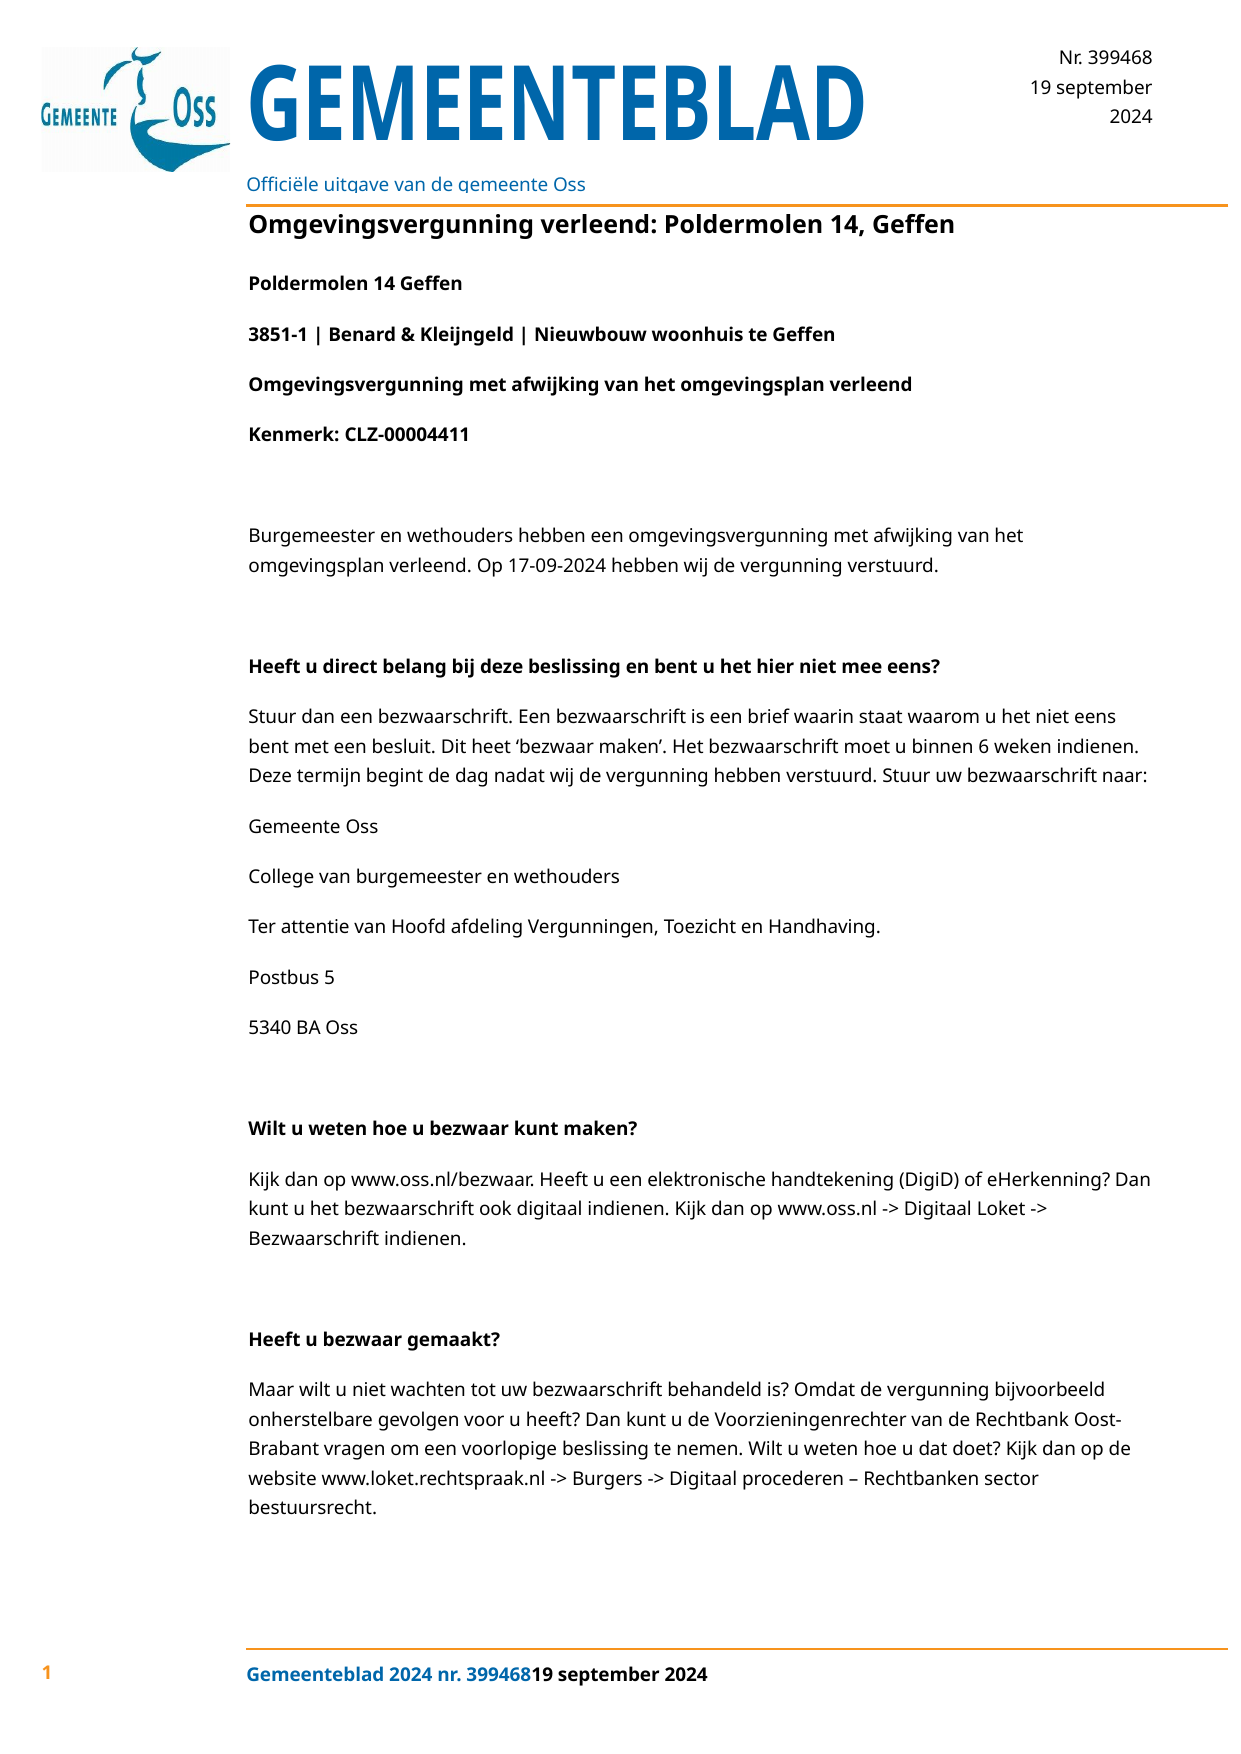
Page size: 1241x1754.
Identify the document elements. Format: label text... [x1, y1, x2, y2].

text 5340 BA Oss [248, 1014, 1152, 1040]
picture [41, 47, 231, 172]
text Wilt u weten hoe u bezwaar kunt maken? [248, 1115, 1152, 1141]
text Postbus 5 [248, 964, 1152, 990]
text Kenmerk: CLZ-00004411 [248, 422, 1152, 447]
text 3851-1 | Benard & Kleijngeld | Nieuwbouw woonhuis te Geffen [248, 321, 1152, 346]
text Burgemeester en wethouders hebben een omgevingsvergunning met afwijking van het omgevingsplan verleend. Op 17-09-2024 hebben wij de vergunning verstuurd. [248, 522, 1152, 578]
text Omgevingsvergunning met afwijking van het omgevingsplan verleend [248, 371, 1152, 397]
text Kijk dan op www.oss.nl/bezwaar. Heeft u een elektronische handtekening (DigiD) of eHerkenning? Dan kunt u het bezwaarschrift ook digitaal indienen. Kijk dan op www.oss.nl -> Digitaal Loket -> Bezwaarschrift indienen. [248, 1166, 1152, 1251]
text Heeft u direct belang bij deze beslissing en bent u het hier niet mee eens? [248, 653, 1152, 678]
text Heeft u bezwaar gemaakt? [248, 1326, 1152, 1351]
text Stuur dan een bezwaarschrift. Een bezwaarschrift is een brief waarin staat waarom u het niet eens bent met een besluit. Dit heet ‘bezwaar maken’. Het bezwaarschrift moet u binnen 6 weken indienen. Deze termijn begint de dag nadat wij de vergunning hebben verstuurd. Stuur uw bezwaarschrift naar: [248, 703, 1152, 788]
text Maar wilt u niet wachten tot uw bezwaarschrift behandeld is? Omdat de vergunning bijvoorbeeld onherstelbare gevolgen voor u heeft? Dan kunt u de Voorzieningenrechter van de Rechtbank Oost-Brabant vragen om een voorlopige beslissing te nemen. Wilt u weten hoe u dat doet? Kijk dan op de website www.loket.rechtspraak.nl -> Burgers -> Digitaal procederen – Rechtbanken sector bestuursrecht. [248, 1376, 1152, 1520]
text Gemeente Oss [248, 813, 1152, 838]
text Poldermolen 14 Geffen [248, 270, 1152, 296]
text Ter attentie van Hoofd afdeling Vergunningen, Toezicht en Handhaving. [248, 914, 1152, 939]
text College van burgemeester en wethouders [248, 863, 1152, 889]
text Omgevingsvergunning verleend: Poldermolen 14, Geffen [248, 207, 1152, 241]
